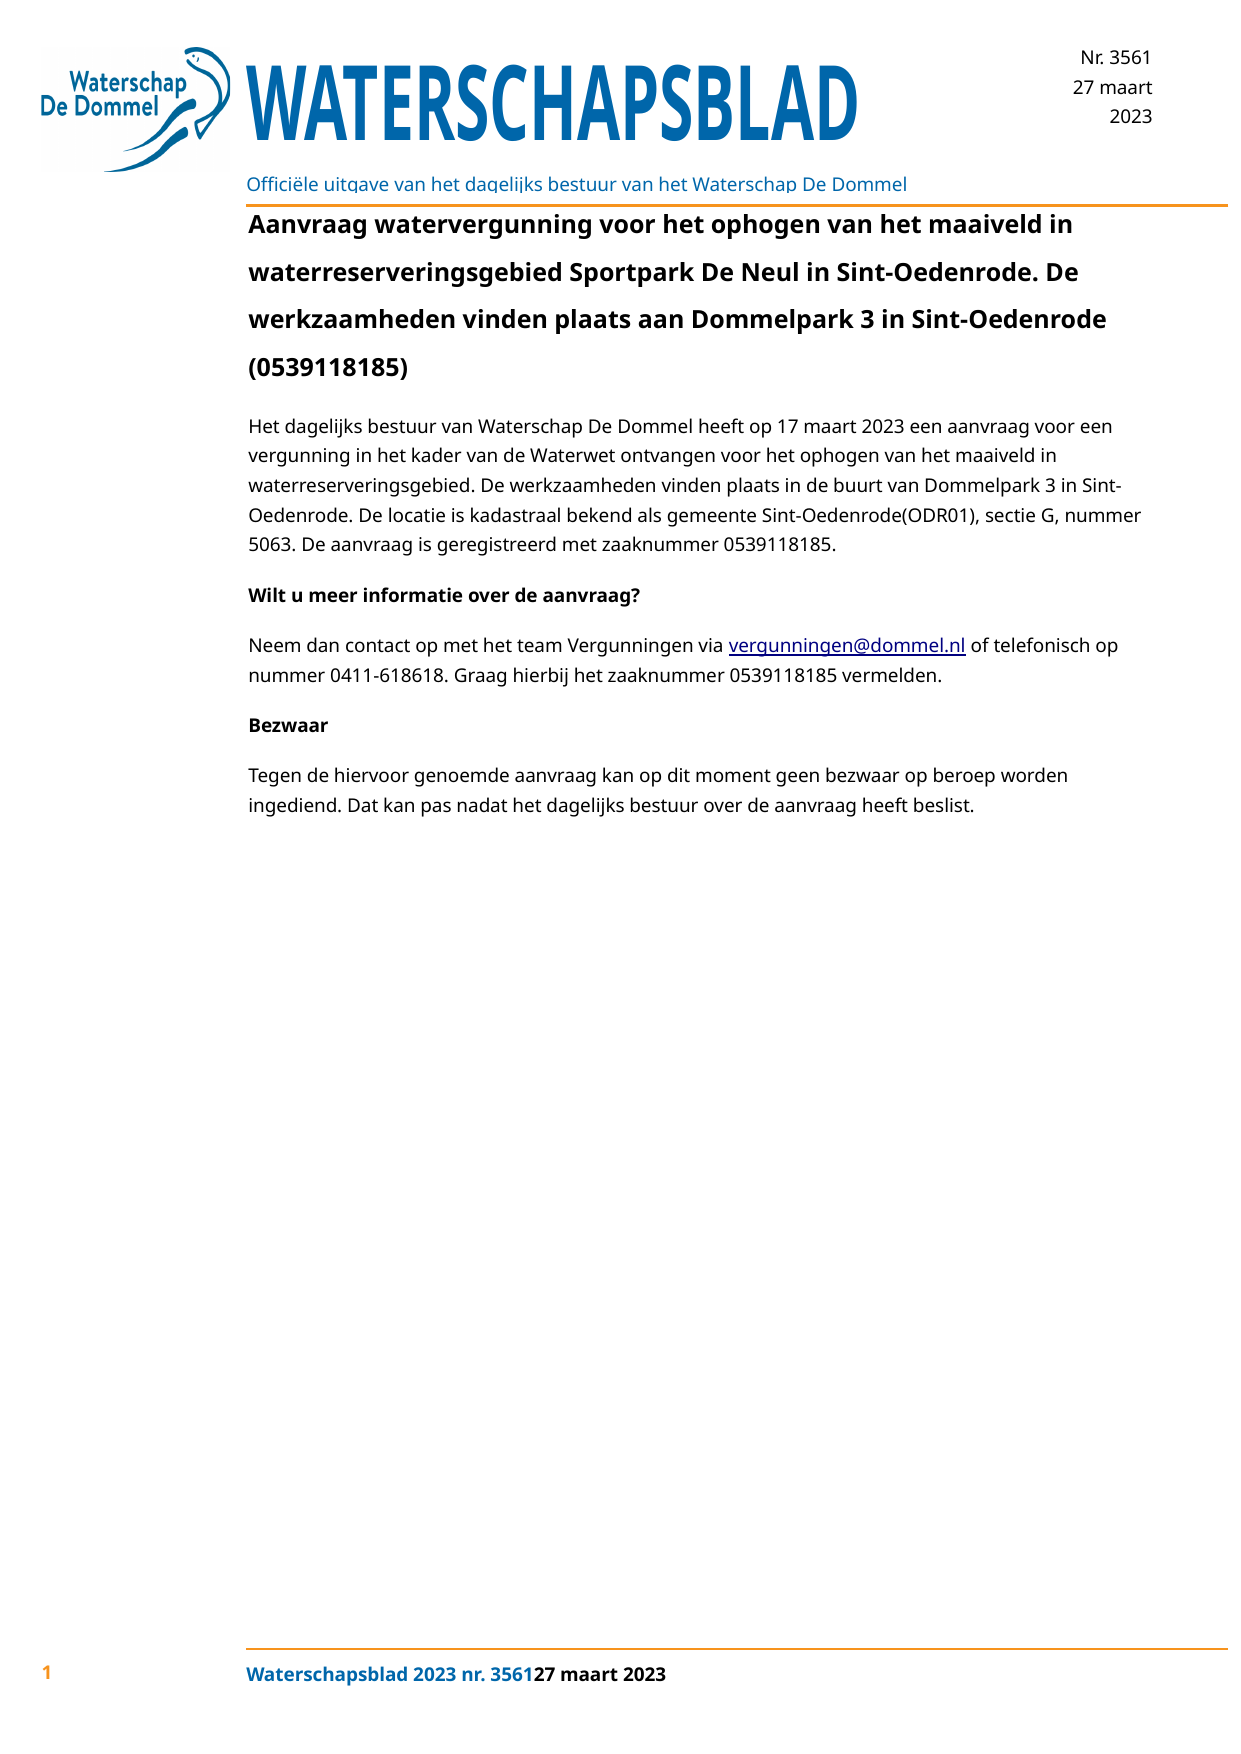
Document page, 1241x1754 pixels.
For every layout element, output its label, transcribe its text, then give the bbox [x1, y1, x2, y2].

text Aanvraag watervergunning voor het ophogen van het maaiveld in waterreserveringsgebied Sportpark De Neul in Sint-Oedenrode. De werkzaamheden vinden plaats aan Dommelpark 3 in Sint-Oedenrode (0539118185) [248, 207, 1152, 384]
picture [198, 118, 210, 131]
text Het dagelijks bestuur van Waterschap De Dommel heeft op 17 maart 2023 een aanvraag voor een vergunning in het kader van de Waterwet ontvangen voor het ophogen van het maaiveld in waterreserveringsgebied. De werkzaamheden vinden plaats in de buurt van Dommelpark 3 in Sint-Oedenrode. De locatie is kadastraal bekend als gemeente Sint-Oedenrode(ODR01), sectie G, nummer 5063. De aanvraag is geregistreerd met zaaknummer 0539118185. [248, 413, 1152, 557]
picture [45, 99, 51, 111]
picture [41, 47, 231, 172]
text Neem dan contact op met het team Vergunningen via vergunningen@dommel.nl of telefonisch op nummer 0411-618618. Graag hierbij het zaaknummer 0539118185 vermelden. [248, 632, 1152, 688]
picture [204, 47, 231, 76]
text Tegen de hiervoor genoemde aanvraag kan op dit moment geen bezwaar op beroep worden ingediend. Dat kan pas nadat het dagelijks bestuur over de aanvraag heeft beslist. [248, 763, 1152, 818]
text Bezwaar [248, 712, 1152, 738]
text Wilt u meer informatie over de aanvraag? [248, 582, 1152, 608]
